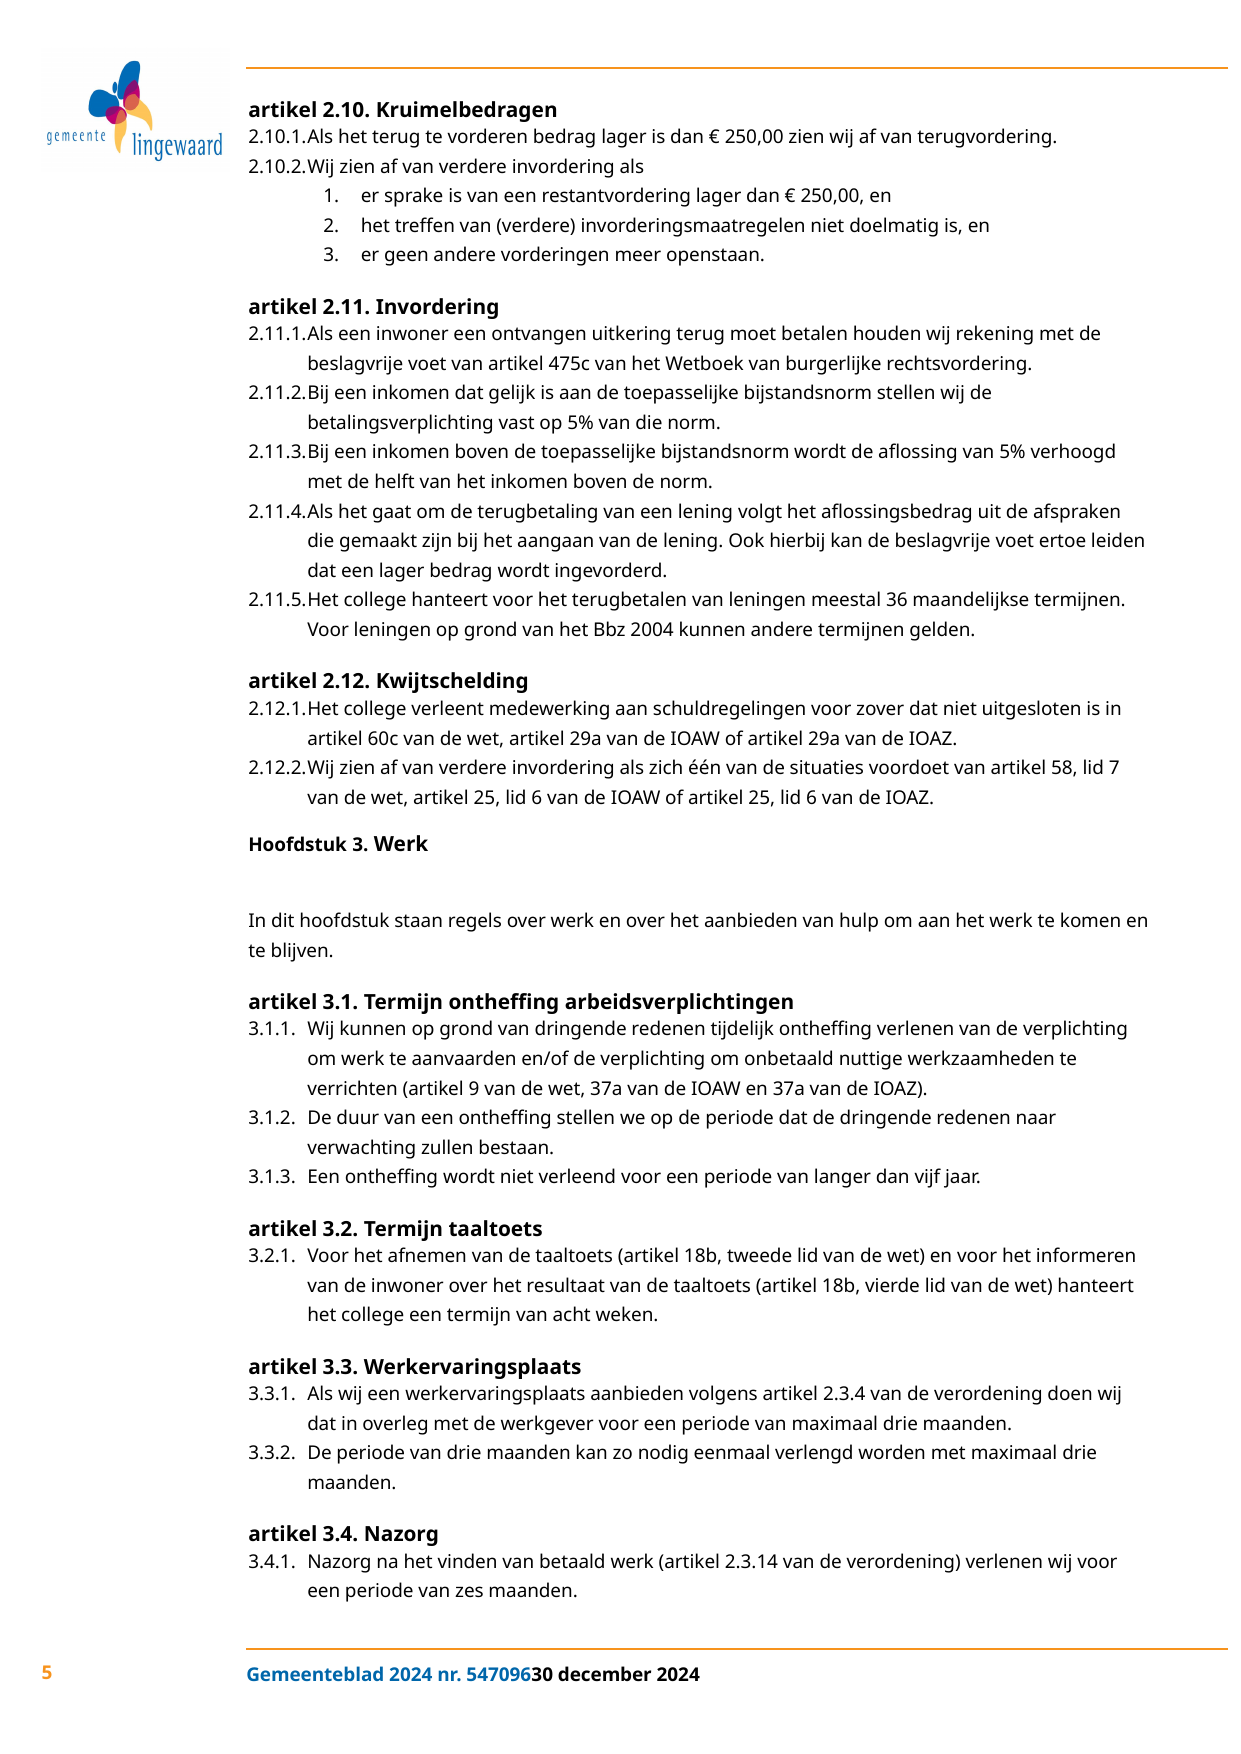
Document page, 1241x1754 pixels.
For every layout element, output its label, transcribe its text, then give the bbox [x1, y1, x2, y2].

list Wij zien af van verdere invordering als zich één van de situaties voordoet van artikel 58, lid 7 van de wet, artikel 25, lid 6 van de IOAW of artikel 25, lid 6 van de IOAZ. [248, 754, 1152, 809]
text artikel 3.3. Werkervaringsplaats [248, 1352, 1152, 1380]
list Wij zien af van verdere invordering als [248, 153, 1152, 178]
list het treffen van (verdere) invorderingsmaatregelen niet doelmatig is, en [323, 212, 1152, 238]
picture [41, 47, 231, 172]
list Als een inwoner een ontvangen uitkering terug moet betalen houden wij rekening met de beslagvrije voet van artikel 475c van het Wetboek van burgerlijke rechtsvordering. [248, 320, 1152, 376]
list De duur van een ontheffing stellen we op de periode dat de dringende redenen naar verwachting zullen bestaan. [248, 1104, 1152, 1160]
list Als het terug te vorderen bedrag lager is dan € 250,00 zien wij af van terugvordering. [248, 123, 1152, 149]
list Bij een inkomen boven de toepasselijke bijstandsnorm wordt de aflossing van 5% verhoogd met de helft van het inkomen boven de norm. [248, 439, 1152, 494]
list Het college verleent medewerking aan schuldregelingen voor zover dat niet uitgesloten is in artikel 60c van de wet, artikel 29a van de IOAW of artikel 29a van de IOAZ. [248, 695, 1152, 750]
list Het college hanteert voor het terugbetalen van leningen meestal 36 maandelijkse termijnen. Voor leningen op grond van het Bbz 2004 kunnen andere termijnen gelden. [248, 587, 1152, 642]
list er sprake is van een restantvordering lager dan € 250,00, en [323, 182, 1152, 208]
list Voor het afnemen van de taaltoets (artikel 18b, tweede lid van de wet) en voor het informeren van de inwoner over het resultaat van de taaltoets (artikel 18b, vierde lid van de wet) hanteert het college een termijn van acht weken. [248, 1242, 1152, 1327]
list er geen andere vorderingen meer openstaan. [323, 242, 1152, 267]
text artikel 2.11. Invordering [248, 292, 1152, 320]
list De periode van drie maanden kan zo nodig eenmaal verlengd worden met maximaal drie maanden. [248, 1439, 1152, 1495]
text artikel 2.12. Kwijtschelding [248, 667, 1152, 695]
list Nazorg na het vinden van betaald werk (artikel 2.3.14 van de verordening) verlenen wij voor een periode van zes maanden. [248, 1548, 1152, 1603]
text artikel 3.2. Termijn taaltoets [248, 1214, 1152, 1242]
list Als het gaat om de terugbetaling van een lening volgt het aflossingsbedrag uit de afspraken die gemaakt zijn bij het aangaan van de lening. Ook hierbij kan de beslagvrije voet ertoe leiden dat een lager bedrag wordt ingevorderd. [248, 498, 1152, 583]
text artikel 2.10. Kruimelbedragen [248, 95, 1152, 123]
text artikel 3.1. Termijn ontheffing arbeidsverplichtingen [248, 987, 1152, 1016]
list Wij kunnen op grond van dringende redenen tijdelijk ontheffing verlenen van de verplichting om werk te aanvaarden en/of de verplichting om onbetaald nuttige werkzaamheden te verrichten (artikel 9 van de wet, 37a van de IOAW en 37a van de IOAZ). [248, 1016, 1152, 1101]
text Hoofdstuk 3. Werk [248, 829, 1152, 858]
list Bij een inkomen dat gelijk is aan de toepasselijke bijstandsnorm stellen wij de betalingsverplichting vast op 5% van die norm. [248, 379, 1152, 435]
text In dit hoofdstuk staan regels over werk en over het aanbieden van hulp om aan het werk te komen en te blijven. [248, 907, 1152, 962]
list Als wij een werkervaringsplaats aanbieden volgens artikel 2.3.4 van de verordening doen wij dat in overleg met de werkgever voor een periode van maximaal drie maanden. [248, 1380, 1152, 1436]
text artikel 3.4. Nazorg [248, 1519, 1152, 1548]
list Een ontheffing wordt niet verleend voor een periode van langer dan vijf jaar. [248, 1163, 1152, 1189]
